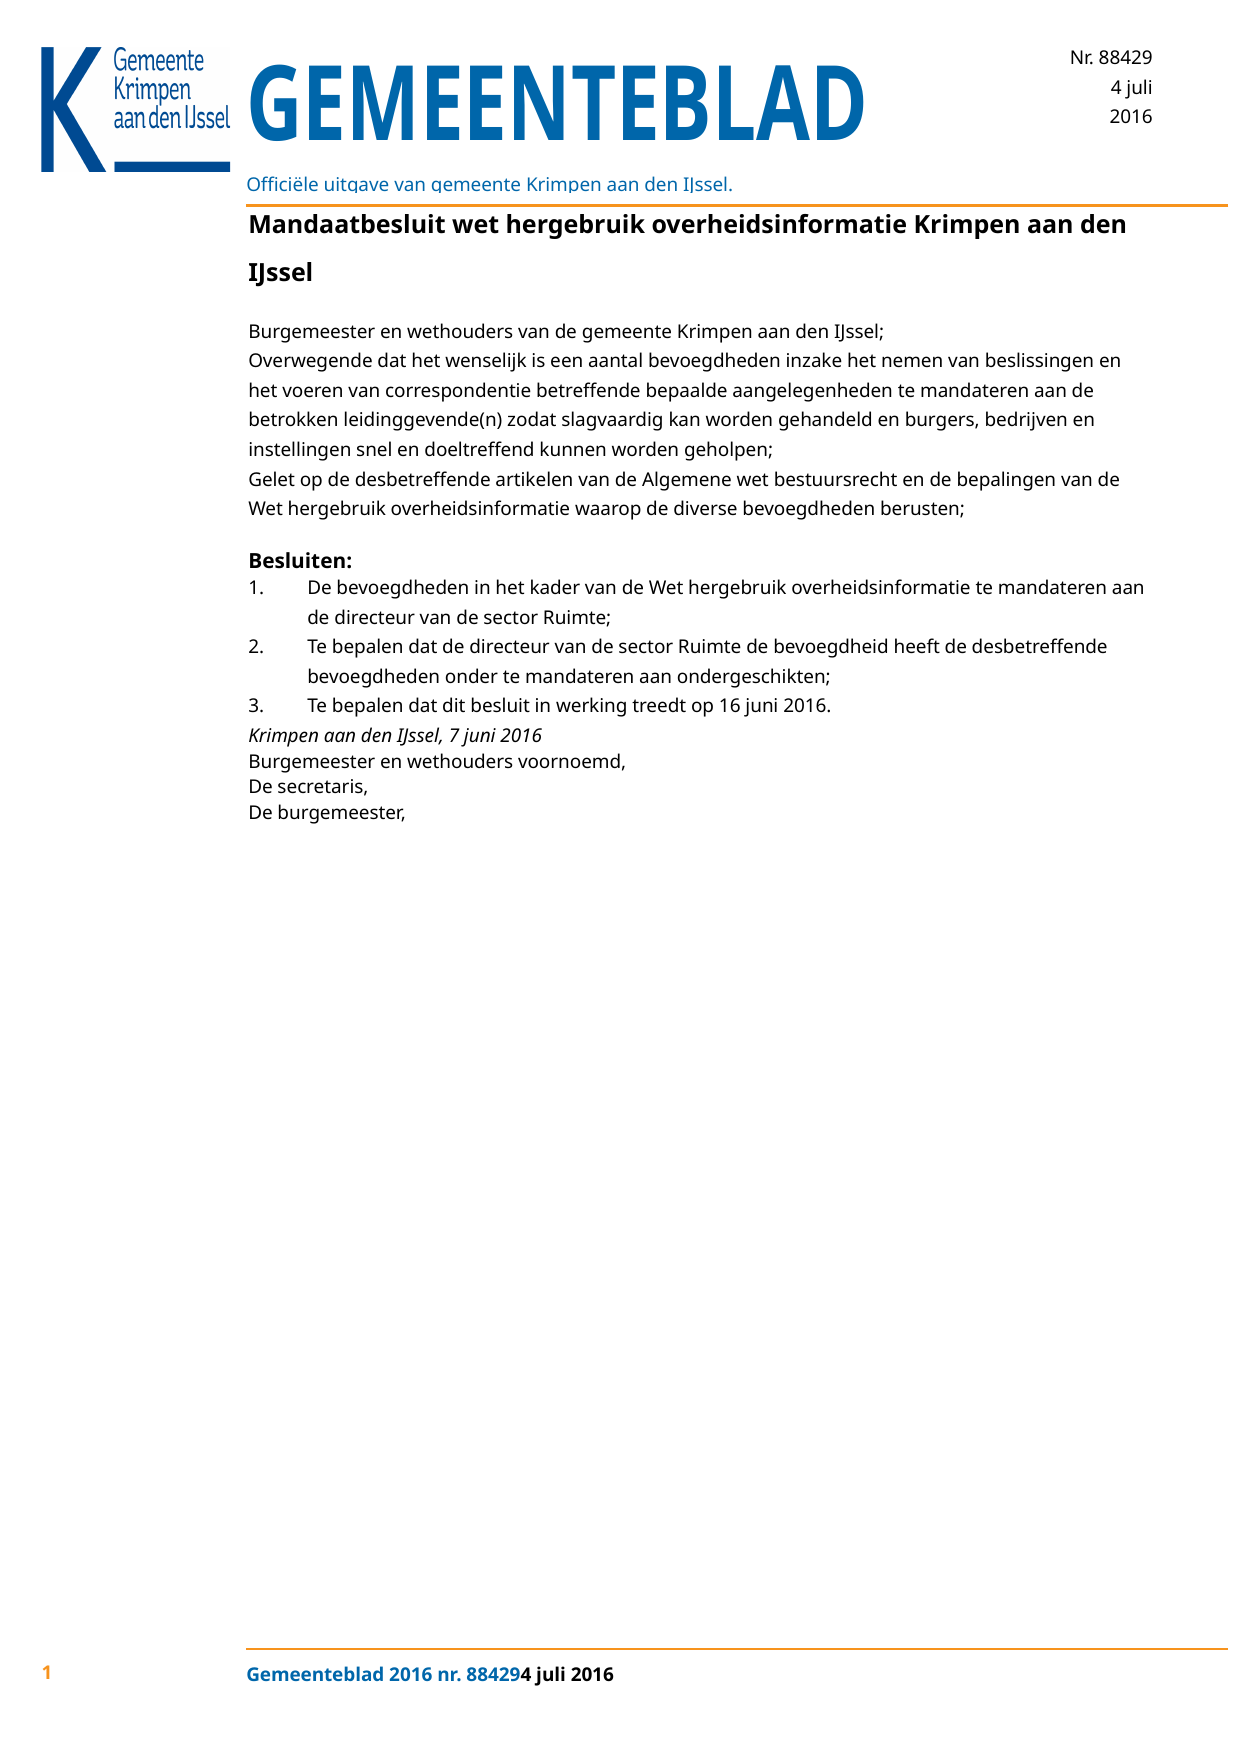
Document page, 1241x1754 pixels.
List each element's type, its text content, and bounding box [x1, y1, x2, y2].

text Gelet op de desbetreffende artikelen van de Algemene wet bestuursrecht en de bepalingen van de Wet hergebruik overheidsinformatie waarop de diverse bevoegdheden berusten; [248, 466, 1152, 521]
text Krimpen aan den IJssel, 7 juni 2016 [248, 722, 1152, 748]
picture [41, 47, 231, 172]
list De bevoegdheden in het kader van de Wet hergebruik overheidsinformatie te mandateren aan de directeur van de sector Ruimte; [248, 574, 1152, 629]
text Mandaatbesluit wet hergebruik overheidsinformatie Krimpen aan den IJssel [248, 207, 1152, 288]
text Besluiten: [248, 546, 1152, 574]
text Burgemeester en wethouders voornoemd, [248, 748, 1152, 774]
text De secretaris, [248, 774, 1152, 799]
list Te bepalen dat de directeur van de sector Ruimte de bevoegdheid heeft de desbetreffende bevoegdheden onder te mandateren aan ondergeschikten; [248, 633, 1152, 689]
text Burgemeester en wethouders van de gemeente Krimpen aan den IJssel; [248, 318, 1152, 344]
list Te bepalen dat dit besluit in werking treedt op 16 juni 2016. [248, 693, 1152, 718]
text De burgemeester, [248, 799, 1152, 825]
text Overwegende dat het wenselijk is een aantal bevoegdheden inzake het nemen van beslissingen en het voeren van correspondentie betreffende bepaalde aangelegenheden te mandateren aan de betrokken leidinggevende(n) zodat slagvaardig kan worden gehandeld en burgers, bedrijven en instellingen snel en doeltreffend kunnen worden geholpen; [248, 347, 1152, 462]
